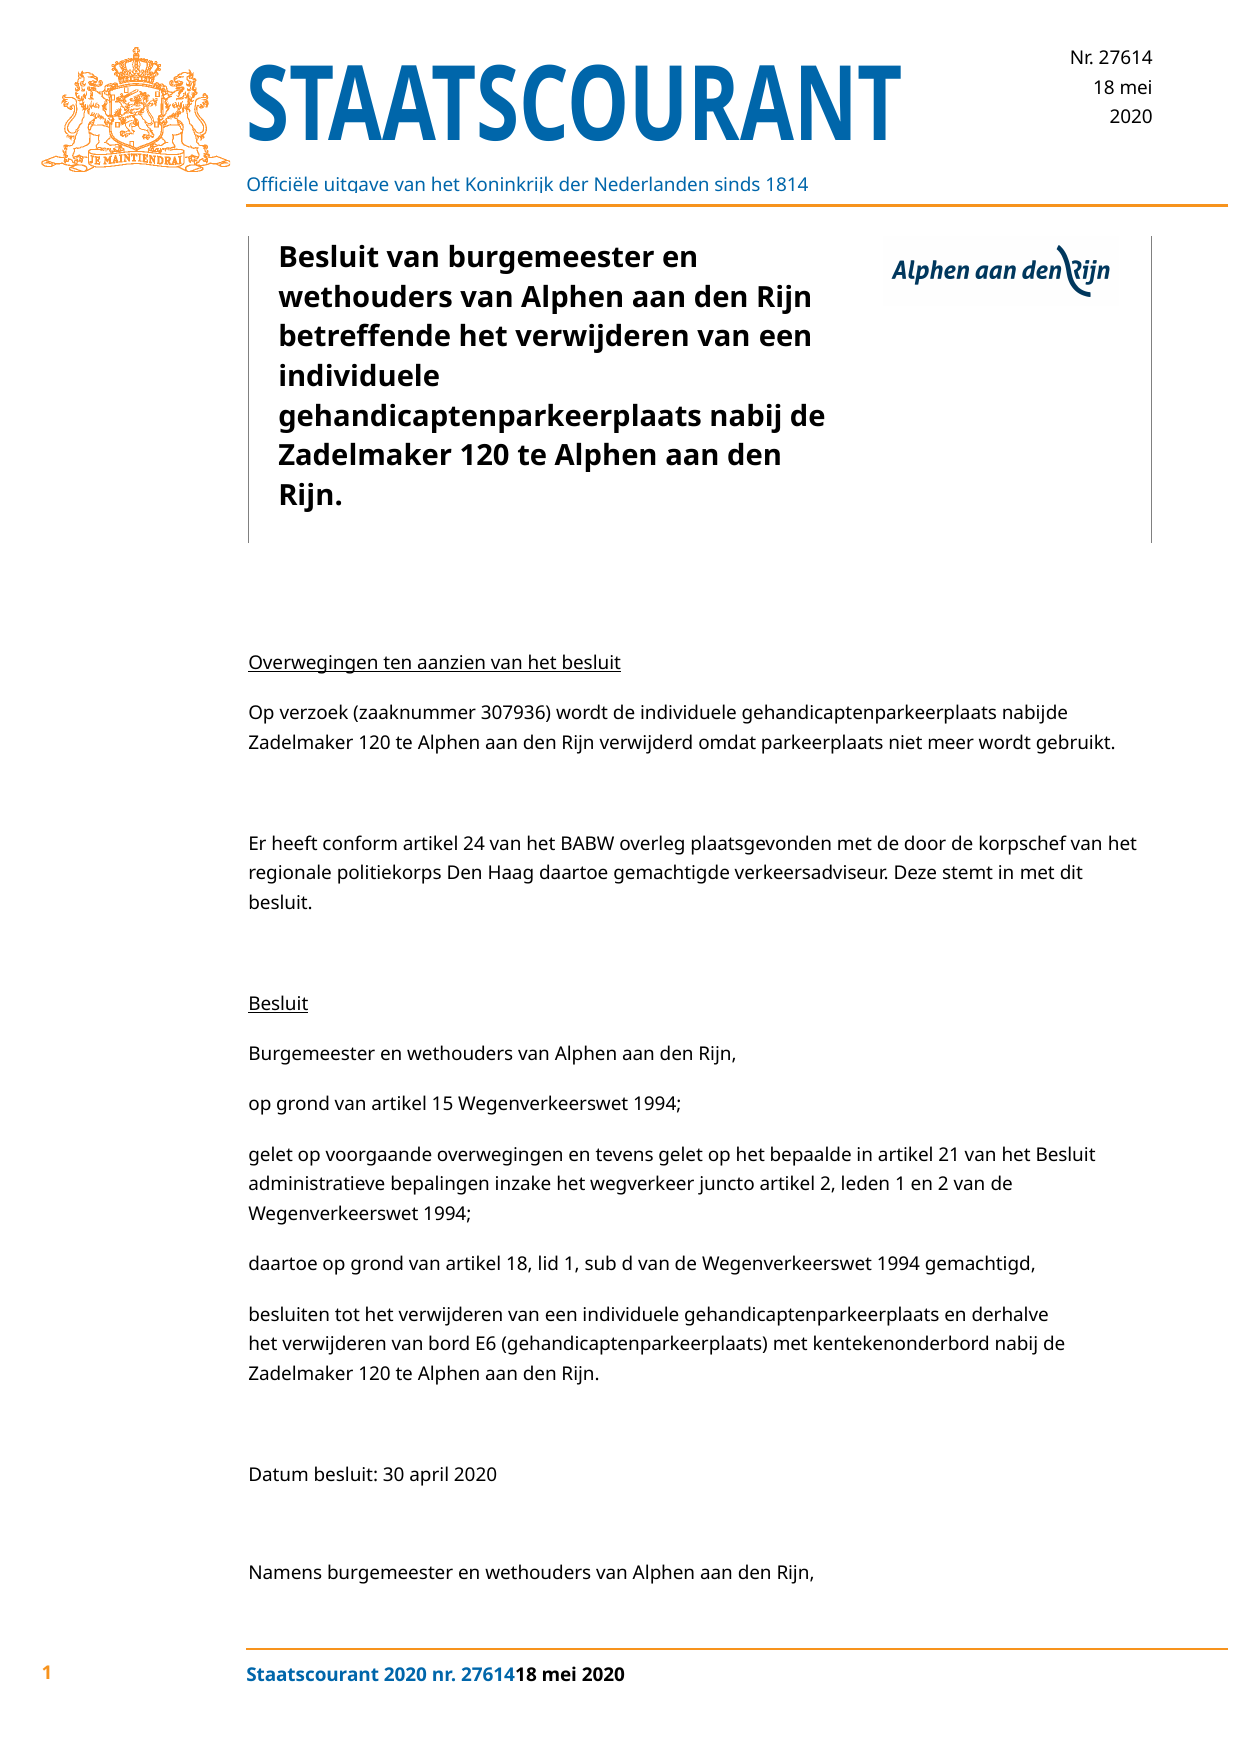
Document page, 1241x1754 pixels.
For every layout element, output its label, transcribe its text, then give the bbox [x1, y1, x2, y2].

text Er heeft conform artikel 24 van het BABW overleg plaatsgevonden met de door de korpschef van het regionale politiekorps Den Haag daartoe gemachtigde verkeersadviseur. Deze stemt in met dit besluit. [248, 830, 1152, 914]
text Op verzoek (zaaknummer 307936) wordt de individuele gehandicaptenparkeerplaats nabijde Zadelmaker 120 te Alphen aan den Rijn verwijderd omdat parkeerplaats niet meer wordt gebruikt. [248, 699, 1152, 754]
text gelet op voorgaande overwegingen en tevens gelet op het bepaalde in artikel 21 van het Besluit administratieve bepalingen inzake het wegverkeer juncto artikel 2, leden 1 en 2 van de Wegenverkeerswet 1994; [248, 1141, 1152, 1226]
text Datum besluit: 30 april 2020 [248, 1461, 1152, 1487]
text op grond van artikel 15 Wegenverkeerswet 1994; [248, 1091, 1152, 1116]
picture [41, 47, 231, 172]
text daartoe op grond van artikel 18, lid 1, sub d van de Wegenverkeerswet 1994 gemachtigd, [248, 1251, 1152, 1276]
table_header Besluit van burgemeester en wethouders van Alphen aan den Rijn betreffende het verwijderen van een individuele gehandicaptenparkeerplaats nabij de Zadelmaker 120 te Alphen aan den Rijn. [249, 236, 850, 543]
picture [882, 236, 1119, 306]
text Namens burgemeester en wethouders van Alphen aan den Rijn, [248, 1559, 1152, 1585]
table_header [850, 236, 1151, 543]
text Burgemeester en wethouders van Alphen aan den Rijn, [248, 1040, 1152, 1066]
text besluiten tot het verwijderen van een individuele gehandicaptenparkeerplaats en derhalve het verwijderen van bord E6 (gehandicaptenparkeerplaats) met kentekenonderbord nabij de Zadelmaker 120 te Alphen aan den Rijn. [248, 1301, 1152, 1386]
text Overwegingen ten aanzien van het besluit [248, 649, 1152, 674]
text Besluit [248, 990, 1152, 1015]
